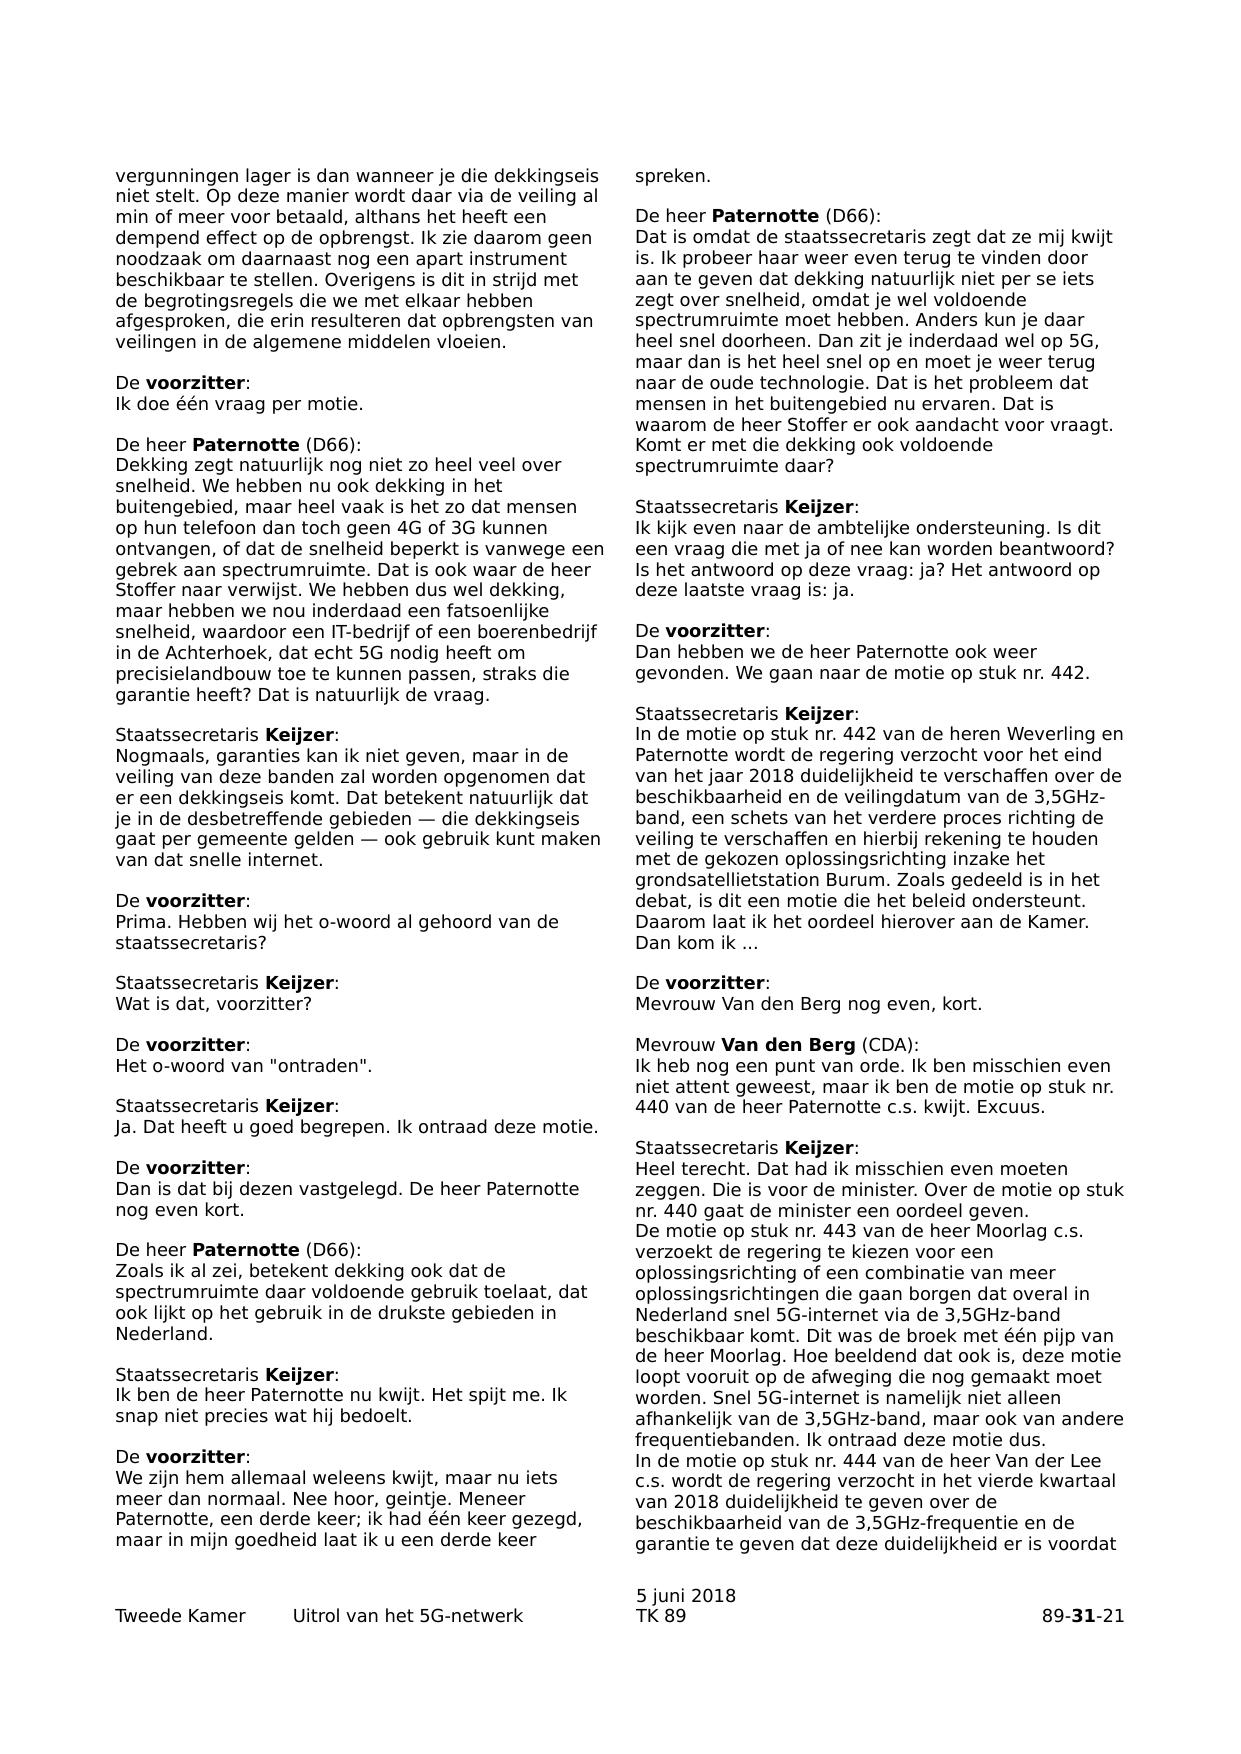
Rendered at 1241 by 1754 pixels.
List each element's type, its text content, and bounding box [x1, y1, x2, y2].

text Dan is dat bij dezen vastgelegd. De heer Paternotte nog even kort. [115, 1179, 605, 1220]
text De heer Paternotte (D66): [115, 1240, 605, 1261]
text In de motie op stuk nr. 442 van de heren Weverling en Paternotte wordt de regering verzocht voor het eind van het jaar 2018 duidelijkheid te verschaffen over de beschikbaarheid en de veilingdatum van de 3,5GHz-band, een schets van het verdere proces richting de veiling te verschaffen en hierbij rekening te houden met de gekozen oplossingsrichting inzake het grondsatellietstation Burum. Zoals gedeeld is in het debat, is dit een motie die het beleid ondersteunt. Daarom laat ik het oordeel hierover aan de Kamer. Dan kom ik ... [635, 724, 1125, 953]
text Ja. Dat heeft u goed begrepen. Ik ontraad deze motie. [115, 1117, 605, 1138]
text De voorzitter: [635, 973, 1125, 994]
text vergunningen lager is dan wanneer je die dekkingseis niet stelt. Op deze manier wordt daar via de veiling al min of meer voor betaald, althans het heeft een dempend effect op de opbrengst. Ik zie daarom geen noodzaak om daarnaast nog een apart instrument beschikbaar te stellen. Overigens is dit in strijd met de begrotingsregels die we met elkaar hebben afgesproken, die erin resulteren dat opbrengsten van veilingen in de algemene middelen vloeien. [115, 165, 605, 353]
text spreken. [635, 165, 1125, 186]
text Ik ben de heer Paternotte nu kwijt. Het spijt me. Ik snap niet precies wat hij bedoelt. [115, 1385, 605, 1427]
text Dekking zegt natuurlijk nog niet zo heel veel over snelheid. We hebben nu ook dekking in het buitengebied, maar heel vaak is het zo dat mensen op hun telefoon dan toch geen 4G of 3G kunnen ontvangen, of dat de snelheid beperkt is vanwege een gebrek aan spectrumruimte. Dat is ook waar de heer Stoffer naar verwijst. We hebben dus wel dekking, maar hebben we nou inderdaad een fatsoenlijke snelheid, waardoor een IT-bedrijf of een boerenbedrijf in de Achterhoek, dat echt 5G nodig heeft om precisielandbouw toe te kunnen passen, straks die garantie heeft? Dat is natuurlijk de vraag. [115, 455, 605, 705]
text Zoals ik al zei, betekent dekking ook dat de spectrumruimte daar voldoende gebruik toelaat, dat ook lijkt op het gebruik in de drukste gebieden in Nederland. [115, 1261, 605, 1344]
text Heel terecht. Dat had ik misschien even moeten zeggen. Die is voor de minister. Over de motie op stuk nr. 440 gaat de minister een oordeel geven. [635, 1159, 1125, 1221]
text Staatssecretaris Keijzer: [635, 1138, 1125, 1159]
text In de motie op stuk nr. 444 van de heer Van der Lee c.s. wordt de regering verzocht in het vierde kwartaal van 2018 duidelijkheid te geven over de beschikbaarheid van de 3,5GHz-frequentie en de garantie te geven dat deze duidelijkheid er is voordat [635, 1450, 1125, 1554]
text De heer Paternotte (D66): [115, 434, 605, 455]
text Staatssecretaris Keijzer: [115, 973, 605, 994]
text De voorzitter: [115, 1158, 605, 1179]
text Dat is omdat de staatssecretaris zegt dat ze mij kwijt is. Ik probeer haar weer even terug te vinden door aan te geven dat dekking natuurlijk niet per se iets zegt over snelheid, omdat je wel voldoende spectrumruimte moet hebben. Anders kun je daar heel snel doorheen. Dan zit je inderdaad wel op 5G, maar dan is het heel snel op en moet je weer terug naar de oude technologie. Dat is het probleem dat mensen in het buitengebied nu ervaren. Dat is waarom de heer Stoffer er ook aandacht voor vraagt. Komt er met die dekking ook voldoende spectrumruimte daar? [635, 227, 1125, 477]
text De voorzitter: [115, 1035, 605, 1056]
text Staatssecretaris Keijzer: [635, 703, 1125, 724]
text De voorzitter: [635, 621, 1125, 642]
text Ik heb nog een punt van orde. Ik ben misschien even niet attent geweest, maar ik ben de motie op stuk nr. 440 van de heer Paternotte c.s. kwijt. Excuus. [635, 1056, 1125, 1118]
text Ik doe één vraag per motie. [115, 393, 605, 414]
text De voorzitter: [115, 891, 605, 912]
text De voorzitter: [115, 1447, 605, 1467]
text Prima. Hebben wij het o-woord al gehoord van de staatssecretaris? [115, 912, 605, 953]
text De motie op stuk nr. 443 van de heer Moorlag c.s. verzoekt de regering te kiezen voor een oplossingsrichting of een combinatie van meer oplossingsrichtingen die gaan borgen dat overal in Nederland snel 5G-internet via de 3,5GHz-band beschikbaar komt. Dit was de broek met één pijp van de heer Moorlag. Hoe beeldend dat ook is, deze motie loopt vooruit op de afweging die nog gemaakt moet worden. Snel 5G-internet is namelijk niet alleen afhankelijk van de 3,5GHz-band, maar ook van andere frequentiebanden. Ik ontraad deze motie dus. [635, 1221, 1125, 1450]
text Nogmaals, garanties kan ik niet geven, maar in de veiling van deze banden zal worden opgenomen dat er een dekkingseis komt. Dat betekent natuurlijk dat je in de desbetreffende gebieden — die dekkingseis gaat per gemeente gelden — ook gebruik kunt maken van dat snelle internet. [115, 746, 605, 871]
text Dan hebben we de heer Paternotte ook weer gevonden. We gaan naar de motie op stuk nr. 442. [635, 642, 1125, 683]
text Wat is dat, voorzitter? [115, 994, 605, 1015]
text Ik kijk even naar de ambtelijke ondersteuning. Is dit een vraag die met ja of nee kan worden beantwoord? Is het antwoord op deze vraag: ja? Het antwoord op deze laatste vraag is: ja. [635, 518, 1125, 601]
text Staatssecretaris Keijzer: [115, 1364, 605, 1385]
text De heer Paternotte (D66): [635, 206, 1125, 227]
text Mevrouw Van den Berg nog even, kort. [635, 994, 1125, 1015]
text Staatssecretaris Keijzer: [115, 1096, 605, 1117]
text De voorzitter: [115, 373, 605, 393]
text Mevrouw Van den Berg (CDA): [635, 1035, 1125, 1056]
text Staatssecretaris Keijzer: [635, 497, 1125, 518]
text We zijn hem allemaal weleens kwijt, maar nu iets meer dan normaal. Nee hoor, geintje. Meneer Paternotte, een derde keer; ik had één keer gezegd, maar in mijn goedheid laat ik u een derde keer [115, 1467, 605, 1551]
text Het o-woord van "ontraden". [115, 1056, 605, 1076]
text Staatssecretaris Keijzer: [115, 725, 605, 746]
